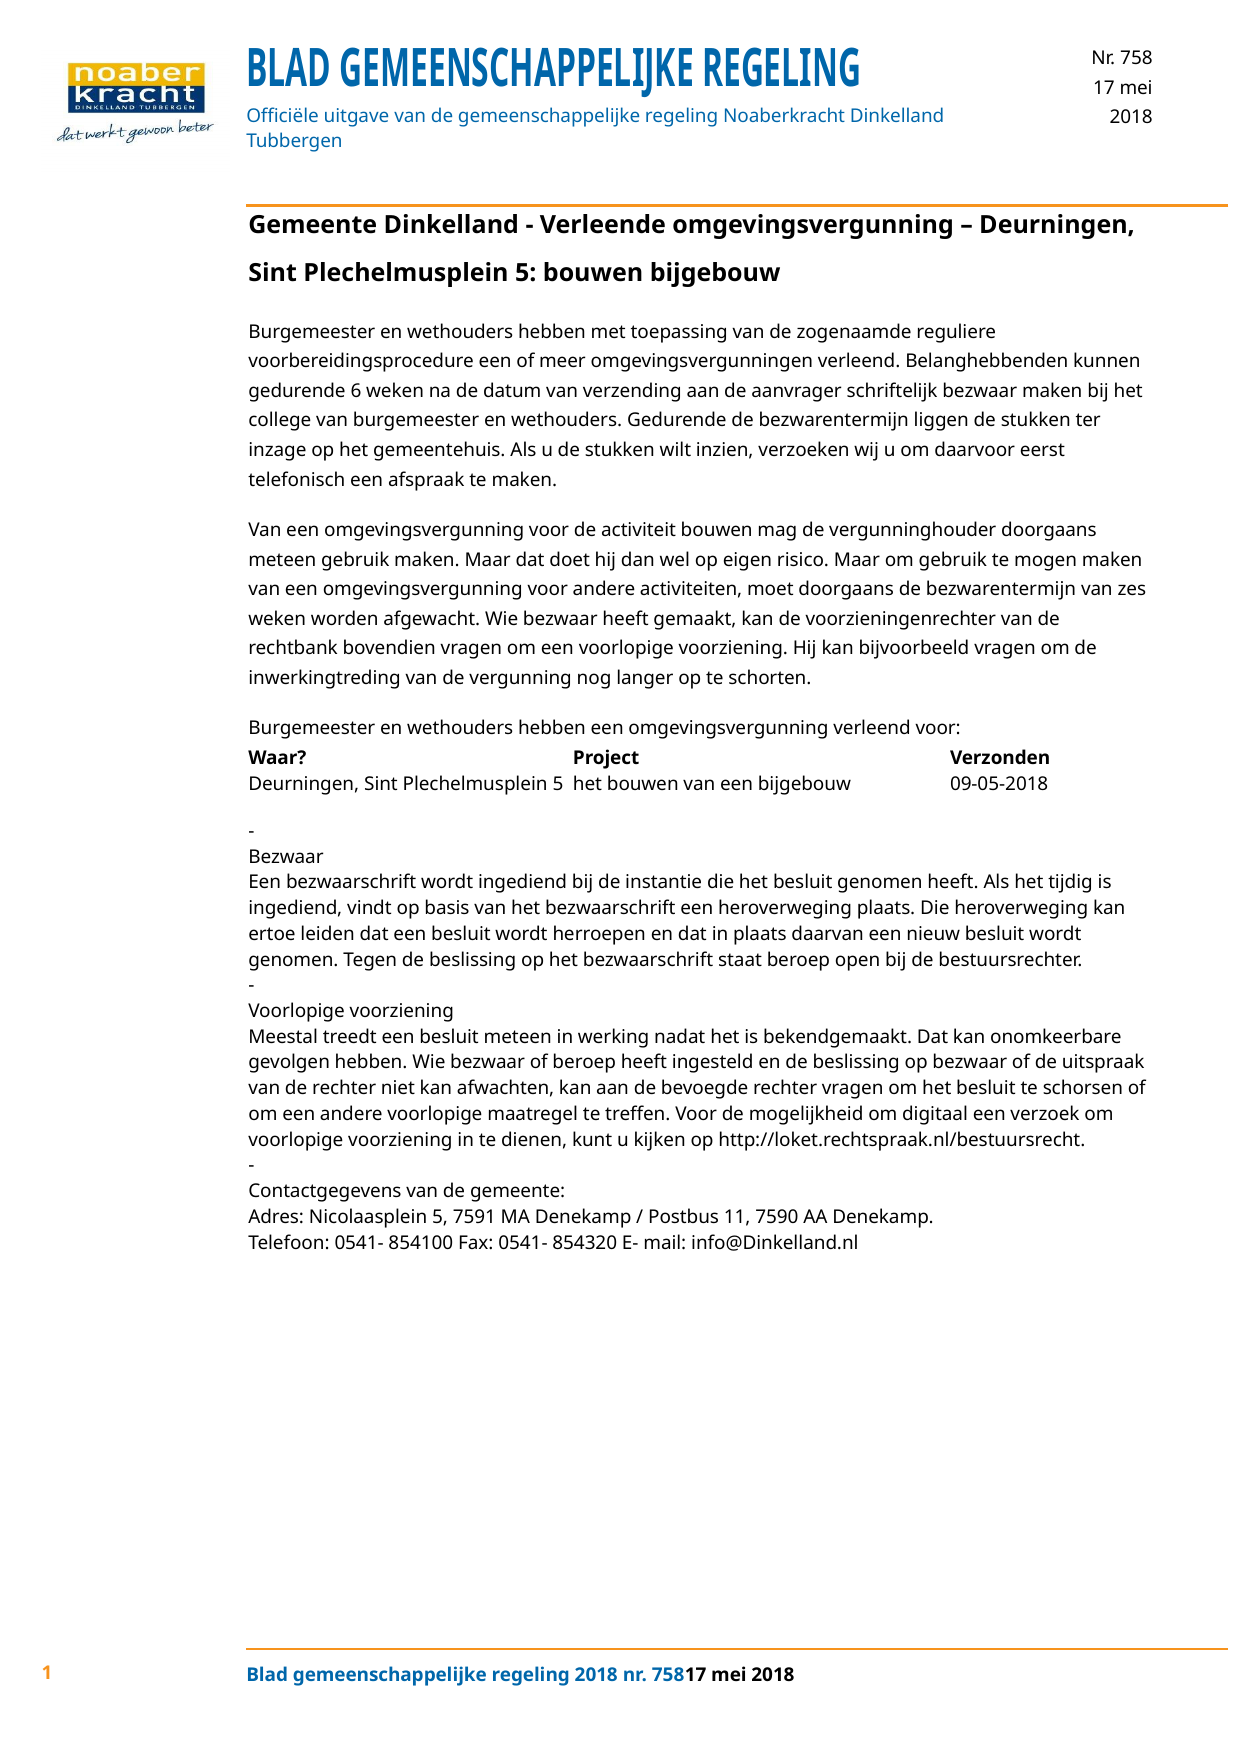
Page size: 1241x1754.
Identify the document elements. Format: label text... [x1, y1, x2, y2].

table_cell het bouwen van een bijgebouw [573, 770, 950, 796]
table_header Project [573, 744, 950, 770]
text Contactgegevens van de gemeente: [248, 1177, 1152, 1203]
text Burgemeester en wethouders hebben met toepassing van de zogenaamde reguliere voorbereidingsprocedure een of meer omgevingsvergunningen verleend. Belanghebbenden kunnen gedurende 6 weken na de datum van verzending aan de aanvrager schriftelijk bezwaar maken bij het college van burgemeester en wethouders. Gedurende de bezwarentermijn liggen de stukken ter inzage op het gemeentehuis. Als u de stukken wilt inzien, verzoeken wij u om daarvoor eerst telefonisch een afspraak te maken. [248, 318, 1152, 492]
text - [248, 817, 1152, 843]
text Gemeente Dinkelland - Verleende omgevingsvergunning – Deurningen, Sint Plechelmusplein 5: bouwen bijgebouw [248, 207, 1152, 288]
table_cell Deurningen, Sint Plechelmusplein 5 [248, 770, 573, 796]
table_header Verzonden [950, 744, 1152, 770]
text - [248, 972, 1152, 997]
text Een bezwaarschrift wordt ingediend bij de instantie die het besluit genomen heeft. Als het tijdig is ingediend, vindt op basis van het bezwaarschrift een heroverweging plaats. Die heroverweging kan ertoe leiden dat een besluit wordt herroepen en dat in plaats daarvan een nieuw besluit wordt genomen. Tegen de beslissing op het bezwaarschrift staat beroep open bij de bestuursrechter. [248, 869, 1152, 972]
text Bezwaar [248, 843, 1152, 869]
text Telefoon: 0541- 854100 Fax: 0541- 854320 E- mail: info@Dinkelland.nl [248, 1229, 1152, 1254]
table_header Waar? [248, 744, 573, 770]
text Burgemeester en wethouders hebben een omgevingsvergunning verleend voor: [248, 714, 1152, 740]
text Meestal treedt een besluit meteen in werking nadat het is bekendgemaakt. Dat kan onomkeerbare gevolgen hebben. Wie bezwaar of beroep heeft ingesteld en de beslissing op bezwaar of de uitspraak van de rechter niet kan afwachten, kan aan de bevoegde rechter vragen om het besluit te schorsen of om een andere voorlopige maatregel te treffen. Voor de mogelijkheid om digitaal een verzoek om voorlopige voorziening in te dienen, kunt u kijken op http://loket.rechtspraak.nl/bestuursrecht. [248, 1023, 1152, 1152]
picture [41, 47, 231, 172]
text Van een omgevingsvergunning voor de activiteit bouwen mag de vergunninghouder doorgaans meteen gebruik maken. Maar dat doet hij dan wel op eigen risico. Maar om gebruik te mogen maken van een omgevingsvergunning voor andere activiteiten, moet doorgaans de bezwarentermijn van zes weken worden afgewacht. Wie bezwaar heeft gemaakt, kan de voorzieningenrechter van de rechtbank bovendien vragen om een voorlopige voorziening. Hij kan bijvoorbeeld vragen om de inwerkingtreding van de vergunning nog langer op te schorten. [248, 516, 1152, 690]
text Voorlopige voorziening [248, 997, 1152, 1023]
text - [248, 1152, 1152, 1177]
table_cell 09-05-2018 [950, 770, 1152, 796]
text Adres: Nicolaasplein 5, 7591 MA Denekamp / Postbus 11, 7590 AA Denekamp. [248, 1203, 1152, 1229]
